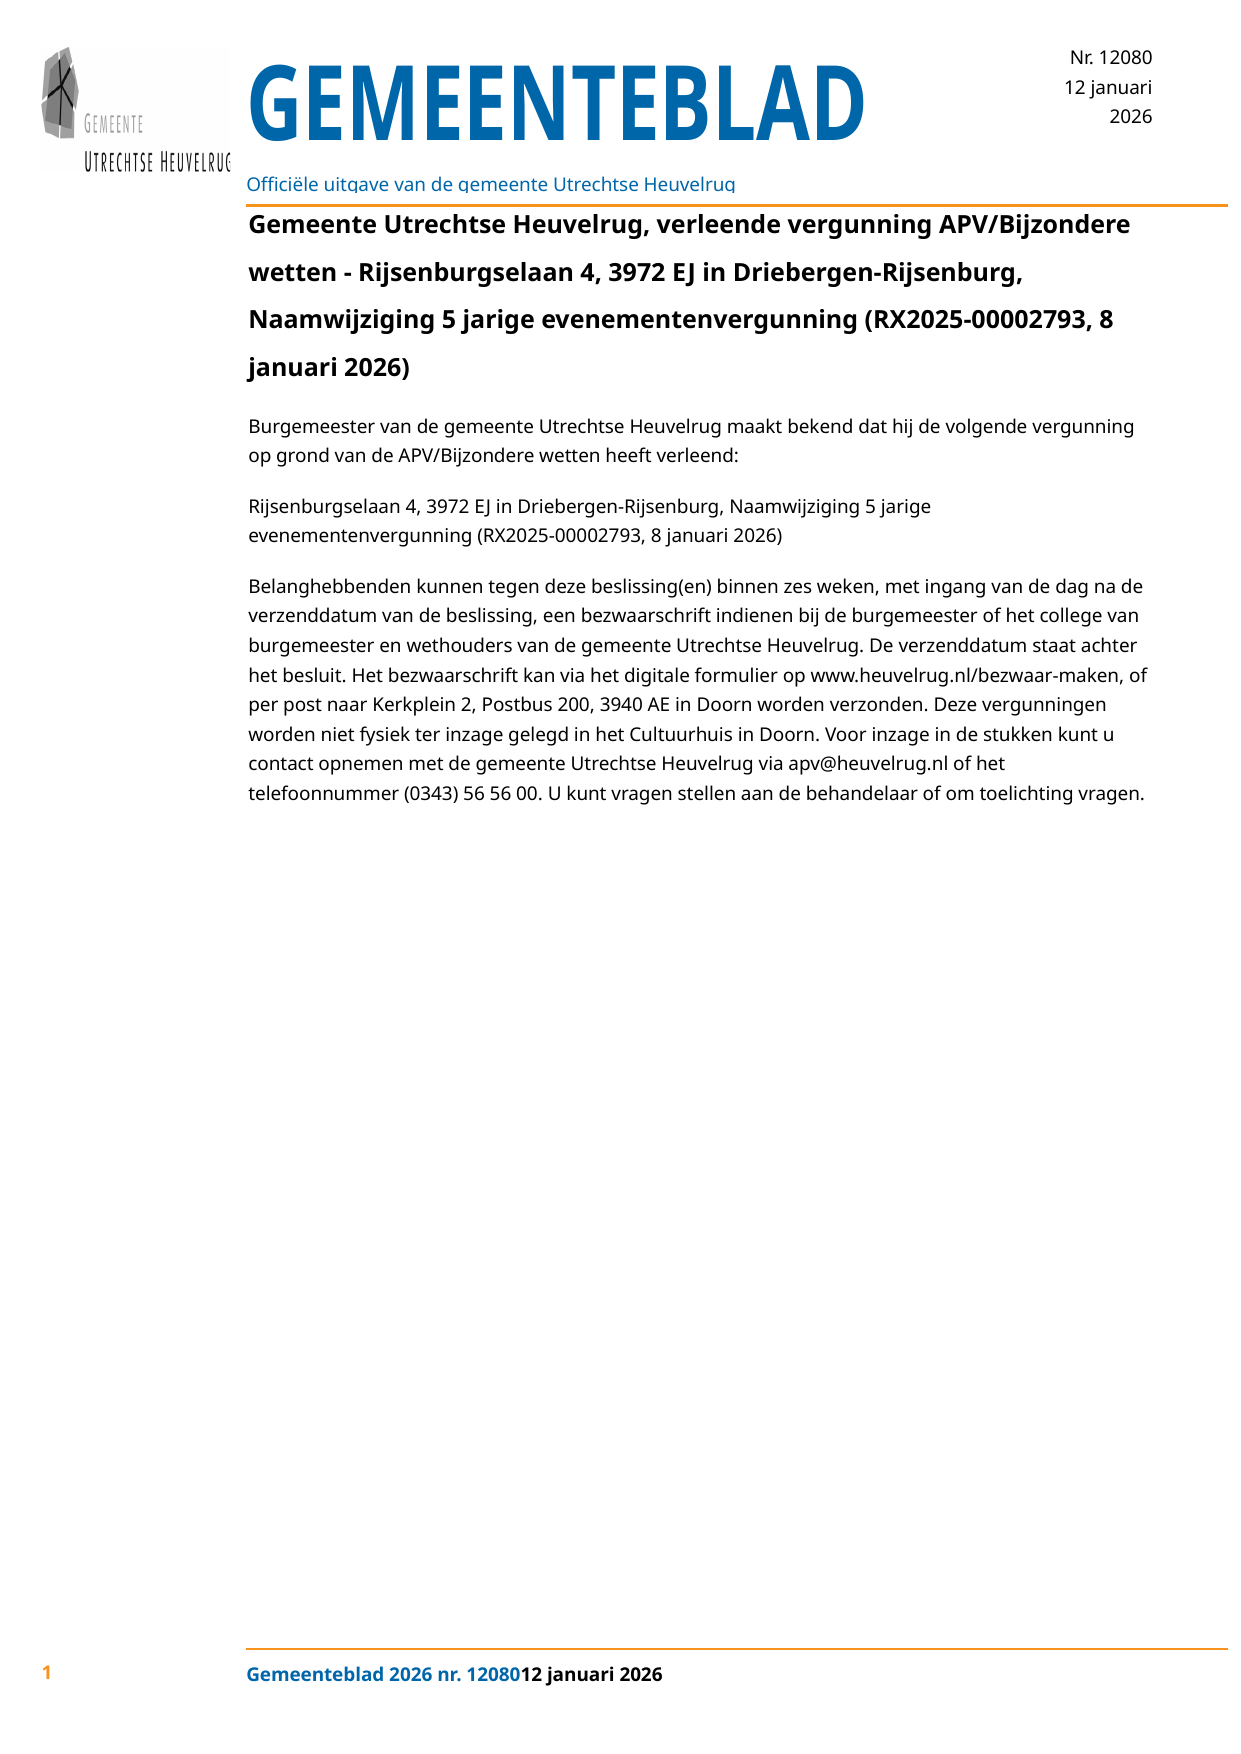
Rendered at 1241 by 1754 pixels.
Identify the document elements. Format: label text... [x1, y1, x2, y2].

text Burgemeester van de gemeente Utrechtse Heuvelrug maakt bekend dat hij de volgende vergunning op grond van de APV/Bijzondere wetten heeft verleend: [248, 413, 1152, 468]
text Rijsenburgselaan 4, 3972 EJ in Driebergen-Rijsenburg, Naamwijziging 5 jarige evenementenvergunning (RX2025-00002793, 8 januari 2026) [248, 493, 1152, 548]
picture [41, 47, 231, 172]
text Gemeente Utrechtse Heuvelrug, verleende vergunning APV/Bijzondere wetten - Rijsenburgselaan 4, 3972 EJ in Driebergen-Rijsenburg, Naamwijziging 5 jarige evenementenvergunning (RX2025-00002793, 8 januari 2026) [248, 207, 1152, 384]
text Belanghebbenden kunnen tegen deze beslissing(en) binnen zes weken, met ingang van de dag na de verzenddatum van de beslissing, een bezwaarschrift indienen bij de burgemeester of het college van burgemeester en wethouders van de gemeente Utrechtse Heuvelrug. De verzenddatum staat achter het besluit. Het bezwaarschrift kan via het digitale formulier op www.heuvelrug.nl/bezwaar-maken, of per post naar Kerkplein 2, Postbus 200, 3940 AE in Doorn worden verzonden. Deze vergunningen worden niet fysiek ter inzage gelegd in het Cultuurhuis in Doorn. Voor inzage in de stukken kunt u contact opnemen met de gemeente Utrechtse Heuvelrug via apv@heuvelrug.nl of het telefoonnummer (0343) 56 56 00. U kunt vragen stellen aan de behandelaar of om toelichting vragen. [248, 573, 1152, 806]
